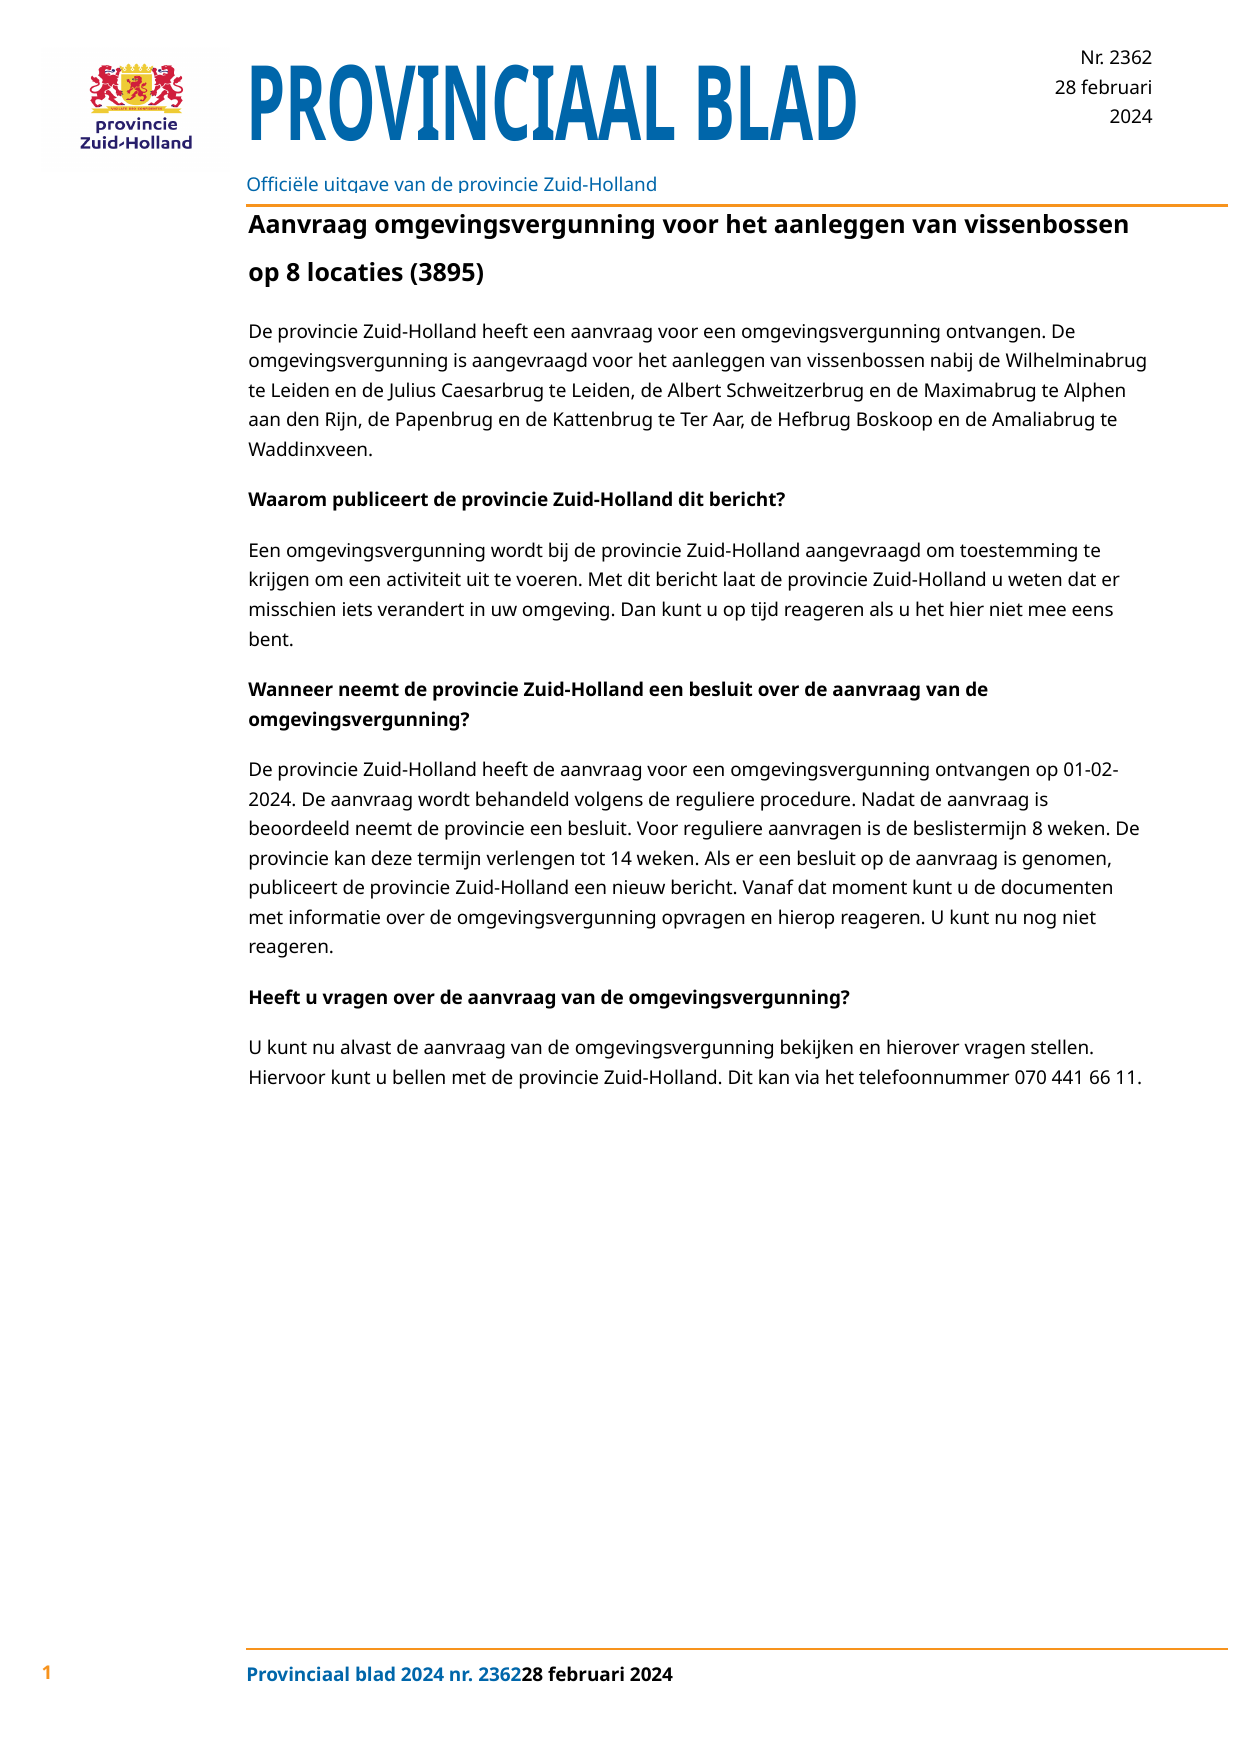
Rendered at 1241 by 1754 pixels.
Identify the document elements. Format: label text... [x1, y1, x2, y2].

text U kunt nu alvast de aanvraag van de omgevingsvergunning bekijken en hierover vragen stellen. Hiervoor kunt u bellen met de provincie Zuid-Holland. Dit kan via het telefoonnummer 070 441 66 11. [248, 1034, 1152, 1090]
text De provincie Zuid-Holland heeft een aanvraag voor een omgevingsvergunning ontvangen. De omgevingsvergunning is aangevraagd voor het aanleggen van vissenbossen nabij de Wilhelminabrug te Leiden en de Julius Caesarbrug te Leiden, de Albert Schweitzerbrug en de Maximabrug te Alphen aan den Rijn, de Papenbrug en de Kattenbrug te Ter Aar, de Hefbrug Boskoop en de Amaliabrug te Waddinxveen. [248, 318, 1152, 462]
text Heeft u vragen over de aanvraag van de omgevingsvergunning? [248, 984, 1152, 1010]
text De provincie Zuid-Holland heeft de aanvraag voor een omgevingsvergunning ontvangen op 01-02-2024. De aanvraag wordt behandeld volgens de reguliere procedure. Nadat de aanvraag is beoordeeld neemt de provincie een besluit. Voor reguliere aanvragen is de beslistermijn 8 weken. De provincie kan deze termijn verlengen tot 14 weken. Als er een besluit op de aanvraag is genomen, publiceert de provincie Zuid-Holland een nieuw bericht. Vanaf dat moment kunt u de documenten met informatie over de omgevingsvergunning opvragen en hierop reageren. U kunt nu nog niet reageren. [248, 756, 1152, 959]
text Een omgevingsvergunning wordt bij de provincie Zuid-Holland aangevraagd om toestemming te krijgen om een activiteit uit te voeren. Met dit bericht laat de provincie Zuid-Holland u weten dat er misschien iets verandert in uw omgeving. Dan kunt u op tijd reageren als u het hier niet mee eens bent. [248, 537, 1152, 652]
text Aanvraag omgevingsvergunning voor het aanleggen van vissenbossen op 8 locaties (3895) [248, 207, 1152, 288]
text Waarom publiceert de provincie Zuid-Holland dit bericht? [248, 487, 1152, 512]
picture [41, 47, 231, 172]
text Wanneer neemt de provincie Zuid-Holland een besluit over de aanvraag van de omgevingsvergunning? [248, 676, 1152, 732]
